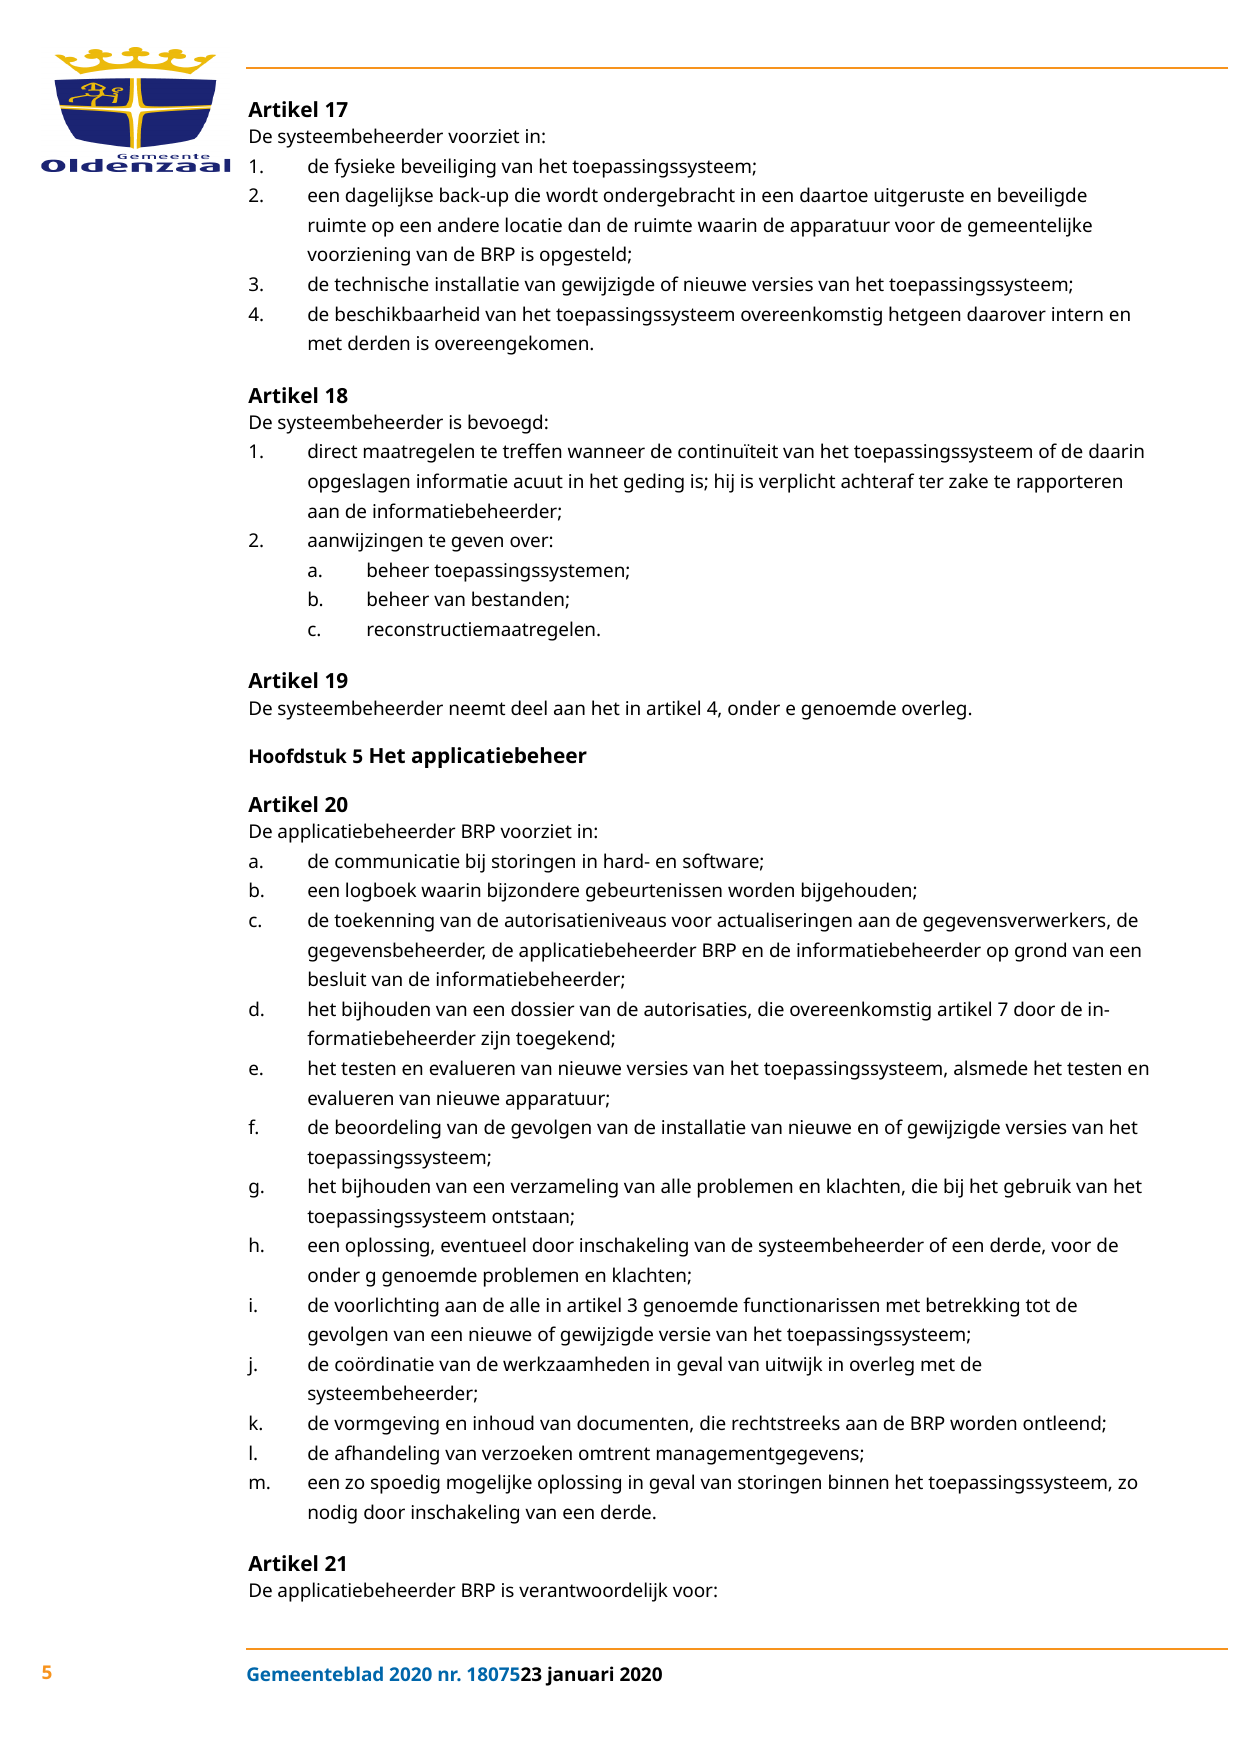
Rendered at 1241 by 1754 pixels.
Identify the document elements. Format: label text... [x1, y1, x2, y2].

text Artikel 18 [248, 381, 1152, 409]
list de fysieke beveiliging van het toepassingssysteem; [248, 153, 1152, 178]
list een zo spoedig mogelijke oplossing in geval van storingen binnen het toepassingssysteem, zo nodig door inschakeling van een derde. [248, 1469, 1152, 1524]
text De systeembeheerder neemt deel aan het in artikel 4, onder e genoemde overleg. [248, 695, 1152, 721]
list de toekenning van de autorisatieniveaus voor actualiseringen aan de gegevensverwerkers, de gegevensbeheerder, de applicatiebeheerder BRP en de informatiebeheerder op grond van een besluit van de informatiebeheerder; [248, 907, 1152, 992]
text Artikel 17 [248, 95, 1152, 123]
list de vormgeving en inhoud van documenten, die rechtstreeks aan de BRP worden ontleend; [248, 1410, 1152, 1436]
list beheer toepassingssystemen; [307, 557, 1152, 583]
list de beschikbaarheid van het toepassingssysteem overeenkomstig hetgeen daarover intern en met derden is overeengekomen. [248, 301, 1152, 356]
list de technische installatie van gewijzigde of nieuwe versies van het toepassingssysteem; [248, 271, 1152, 297]
list aanwijzingen te geven over: [248, 527, 1152, 553]
list het bijhouden van een dossier van de autorisaties, die overeenkomstig artikel 7 door de in-formatiebeheerder zijn toegekend; [248, 996, 1152, 1051]
picture [41, 47, 231, 172]
text De applicatiebeheerder BRP is verantwoordelijk voor: [248, 1578, 1152, 1603]
list de beoordeling van de gevolgen van de installatie van nieuwe en of gewijzigde versies van het toepassingssysteem; [248, 1114, 1152, 1169]
list het testen en evalueren van nieuwe versies van het toepassingssysteem, alsmede het testen en evalueren van nieuwe apparatuur; [248, 1055, 1152, 1110]
list beheer van bestanden; [307, 587, 1152, 612]
text Hoofdstuk 5 Het applicatiebeheer [248, 741, 1152, 769]
list het bijhouden van een verzameling van alle problemen en klachten, die bij het gebruik van het toepassingssysteem ontstaan; [248, 1173, 1152, 1229]
list een oplossing, eventueel door inschakeling van de systeembeheerder of een derde, voor de onder g genoemde problemen en klachten; [248, 1233, 1152, 1288]
list de communicatie bij storingen in hard- en software; [248, 848, 1152, 874]
list een logboek waarin bijzondere gebeurtenissen worden bijgehouden; [248, 878, 1152, 903]
list direct maatregelen te treffen wanneer de continuïteit van het toepassingssysteem of de daarin opgeslagen informatie acuut in het geding is; hij is verplicht achteraf ter zake te rapporteren aan de informatiebeheerder; [248, 439, 1152, 524]
text Artikel 21 [248, 1549, 1152, 1578]
text Artikel 19 [248, 667, 1152, 695]
list de afhandeling van verzoeken omtrent managementgegevens; [248, 1440, 1152, 1465]
list de coördinatie van de werkzaamheden in geval van uitwijk in overleg met de systeembeheerder; [248, 1351, 1152, 1406]
text De systeembeheerder voorziet in: [248, 123, 1152, 149]
text De applicatiebeheerder BRP voorziet in: [248, 818, 1152, 844]
list de voorlichting aan de alle in artikel 3 genoemde functionarissen met betrekking tot de gevolgen van een nieuwe of gewijzigde versie van het toepassingssysteem; [248, 1292, 1152, 1347]
text Artikel 20 [248, 790, 1152, 818]
list reconstructiemaatregelen. [307, 616, 1152, 642]
list een dagelijkse back-up die wordt ondergebracht in een daartoe uitgeruste en beveiligde ruimte op een andere locatie dan de ruimte waarin de apparatuur voor de gemeentelijke voorziening van de BRP is opgesteld; [248, 182, 1152, 267]
text De systeembeheerder is bevoegd: [248, 409, 1152, 435]
